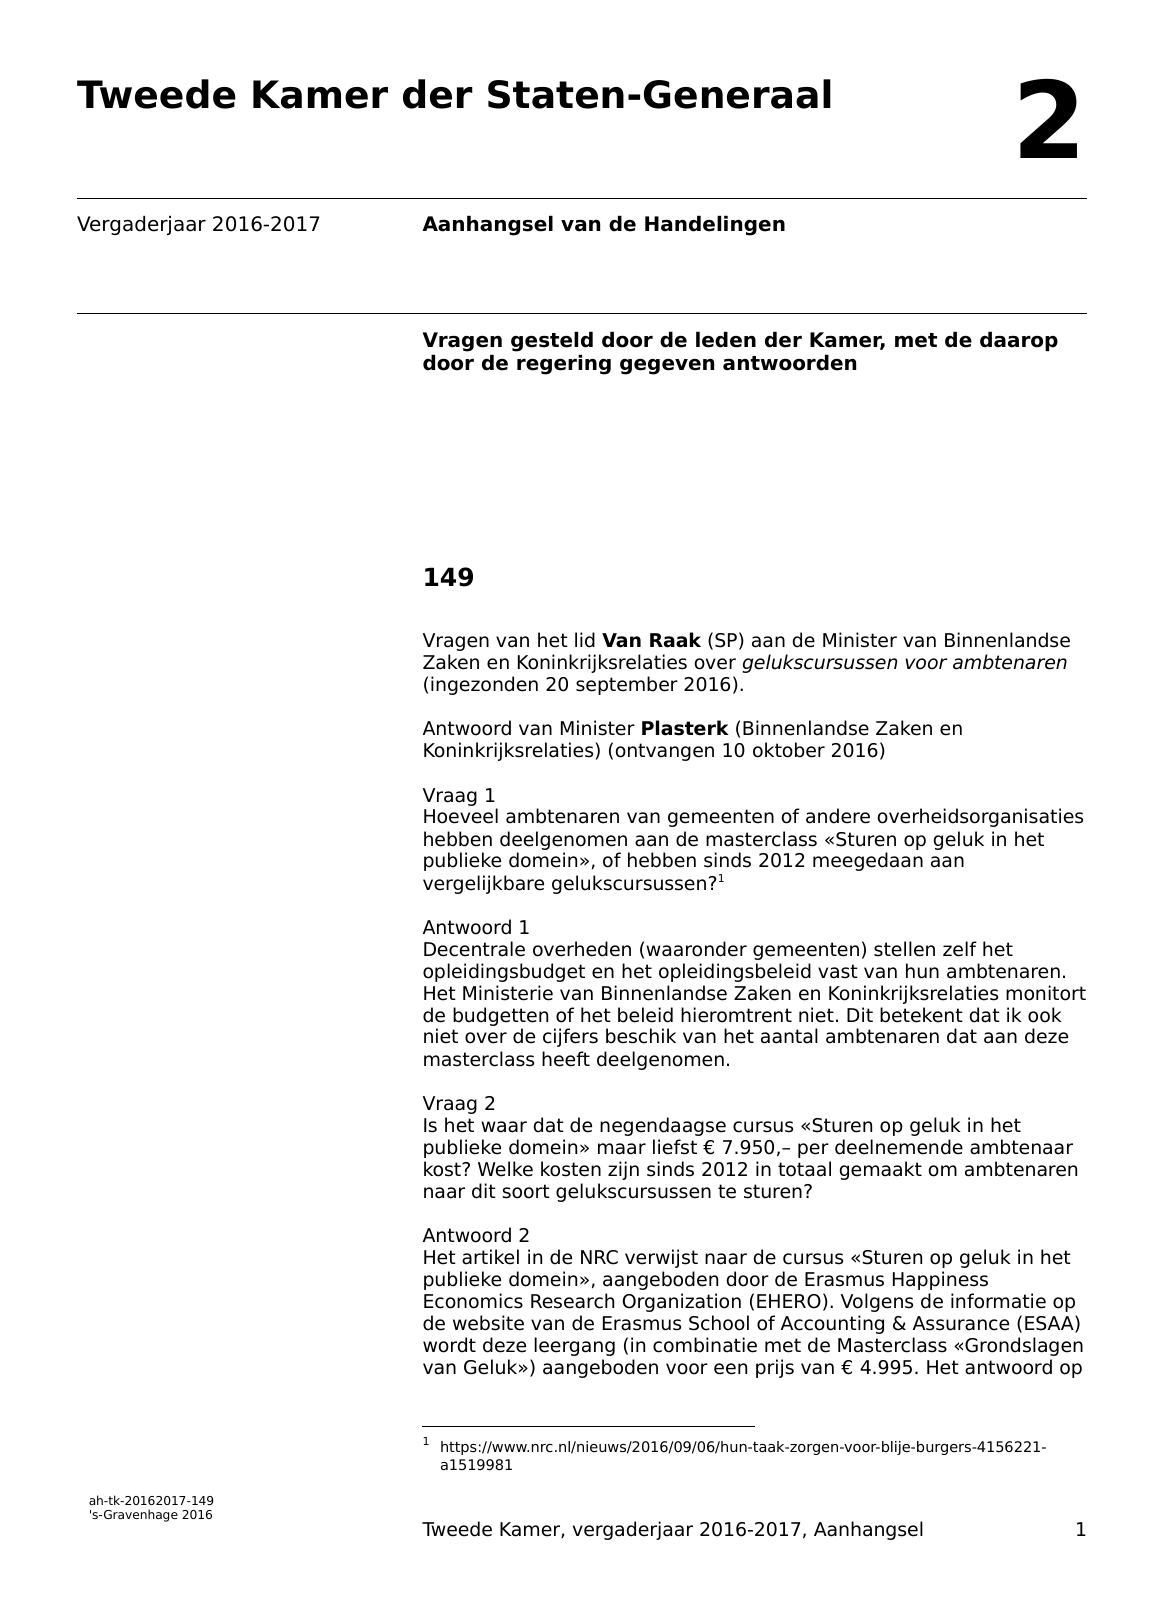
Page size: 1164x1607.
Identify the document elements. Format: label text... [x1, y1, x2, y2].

table_header Tweede Kamer der Staten-Generaal [77, 59, 886, 198]
text https://www.nrc.nl/nieuws/2016/09/06/hun-taak-zorgen-voor-blije-burgers-4156221-a1519981 [422, 1435, 1087, 1474]
table_cell [77, 314, 422, 375]
table_header 2 [886, 59, 1087, 198]
text 149 [422, 563, 1087, 592]
text Vraag 2 [422, 1093, 1087, 1114]
text ah-tk-20162017-149 [88, 1494, 323, 1508]
text Antwoord van Minister Plasterk (Binnenlandse Zaken en Koninkrijksrelaties) (ontvangen 10 oktober 2016) [422, 718, 1087, 762]
text 's-Gravenhage 2016 [88, 1508, 323, 1522]
text Antwoord 2 [422, 1225, 1087, 1247]
text Het artikel in de NRC verwijst naar de cursus «Sturen op geluk in het publieke domein», aangeboden door de Erasmus Happiness Economics Research Organization (EHERO). Volgens de informatie op de website van de Erasmus School of Accounting & Assurance (ESAA) wordt deze leergang (in combinatie met de Masterclass «Grondslagen van Geluk») aangeboden voor een prijs van € 4.995. Het antwoord op [422, 1247, 1087, 1378]
text Vraag 1 [422, 784, 1087, 806]
table_cell Vragen gesteld door de leden der Kamer, met de daarop door de regering gegeven antwoorden [422, 314, 1087, 375]
text Decentrale overheden (waaronder gemeenten) stellen zelf het opleidingsbudget en het opleidingsbeleid vast van hun ambtenaren. Het Ministerie van Binnenlandse Zaken en Koninkrijksrelaties monitort de budgetten of het beleid hieromtrent niet. Dit betekent dat ik ook niet over de cijfers beschik van het aantal ambtenaren dat aan deze masterclass heeft deelgenomen. [422, 938, 1087, 1070]
text Vragen van het lid Van Raak (SP) aan de Minister van Binnenlandse Zaken en Koninkrijksrelaties over gelukscursussen voor ambtenaren (ingezonden 20 september 2016). [422, 630, 1087, 696]
table_cell Vergaderjaar 2016-2017 [77, 199, 422, 313]
text Is het waar dat de negendaagse cursus «Sturen op geluk in het publieke domein» maar liefst € 7.950,– per deelnemende ambtenaar kost? Welke kosten zijn sinds 2012 in totaal gemaakt om ambtenaren naar dit soort gelukscursussen te sturen? [422, 1114, 1087, 1202]
text Antwoord 1 [422, 917, 1087, 938]
text Hoeveel ambtenaren van gemeenten of andere overheidsorganisaties hebben deelgenomen aan de masterclass «Sturen op geluk in het publieke domein», of hebben sinds 2012 meegedaan aan vergelijkbare gelukscursussen? [422, 806, 1087, 894]
table_cell Aanhangsel van de Handelingen [422, 199, 1087, 313]
